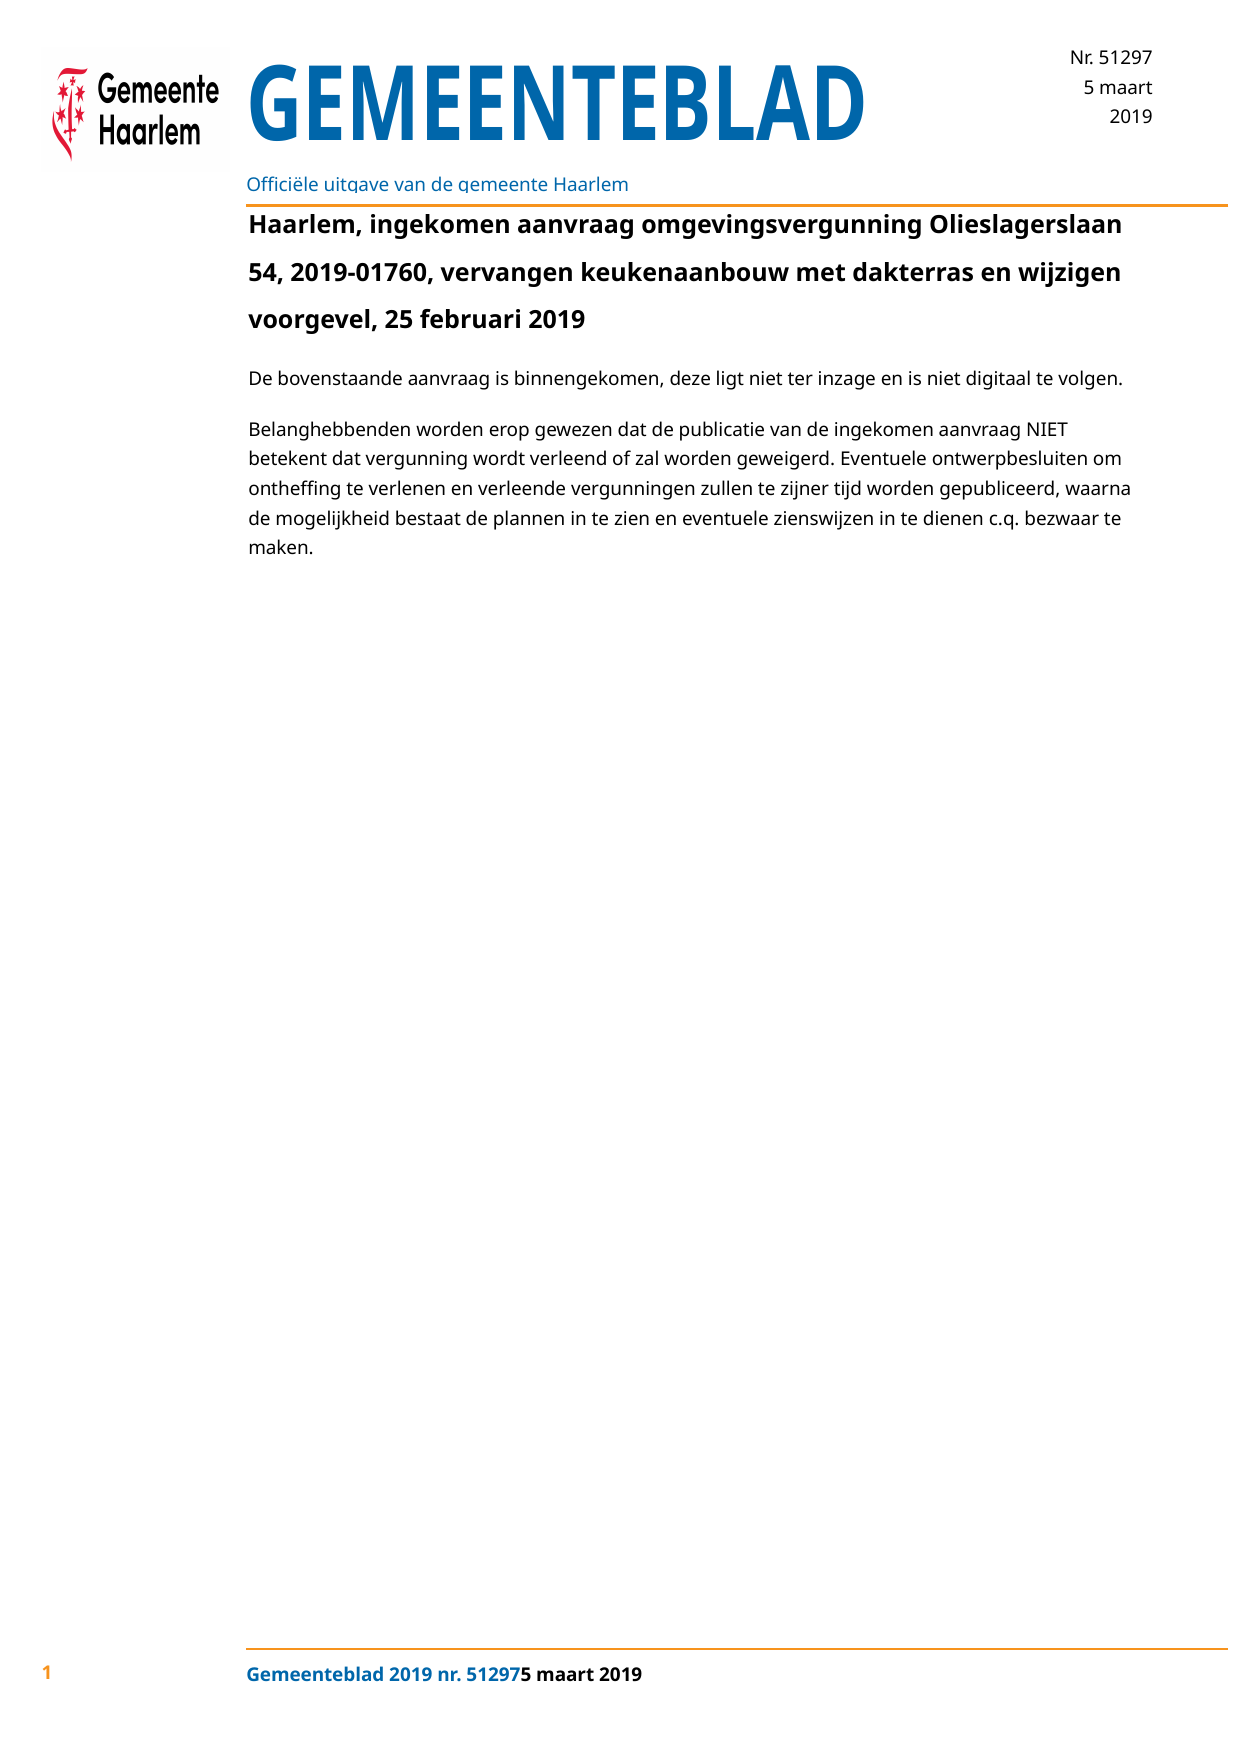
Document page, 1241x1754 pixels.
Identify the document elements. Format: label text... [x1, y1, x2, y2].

text Haarlem, ingekomen aanvraag omgevingsvergunning Olieslagerslaan 54, 2019-01760, vervangen keukenaanbouw met dakterras en wijzigen voorgevel, 25 februari 2019 [248, 207, 1152, 336]
text Belanghebbenden worden erop gewezen dat de publicatie van de ingekomen aanvraag NIET betekent dat vergunning wordt verleend of zal worden geweigerd. Eventuele ontwerpbesluiten om ontheffing te verlenen en verleende vergunningen zullen te zijner tijd worden gepubliceerd, waarna de mogelijkheid bestaat de plannen in te zien en eventuele zienswijzen in te dienen c.q. bezwaar te maken. [248, 416, 1152, 560]
text De bovenstaande aanvraag is binnengekomen, deze ligt niet ter inzage en is niet digitaal te volgen. [248, 366, 1152, 391]
picture [41, 47, 231, 172]
